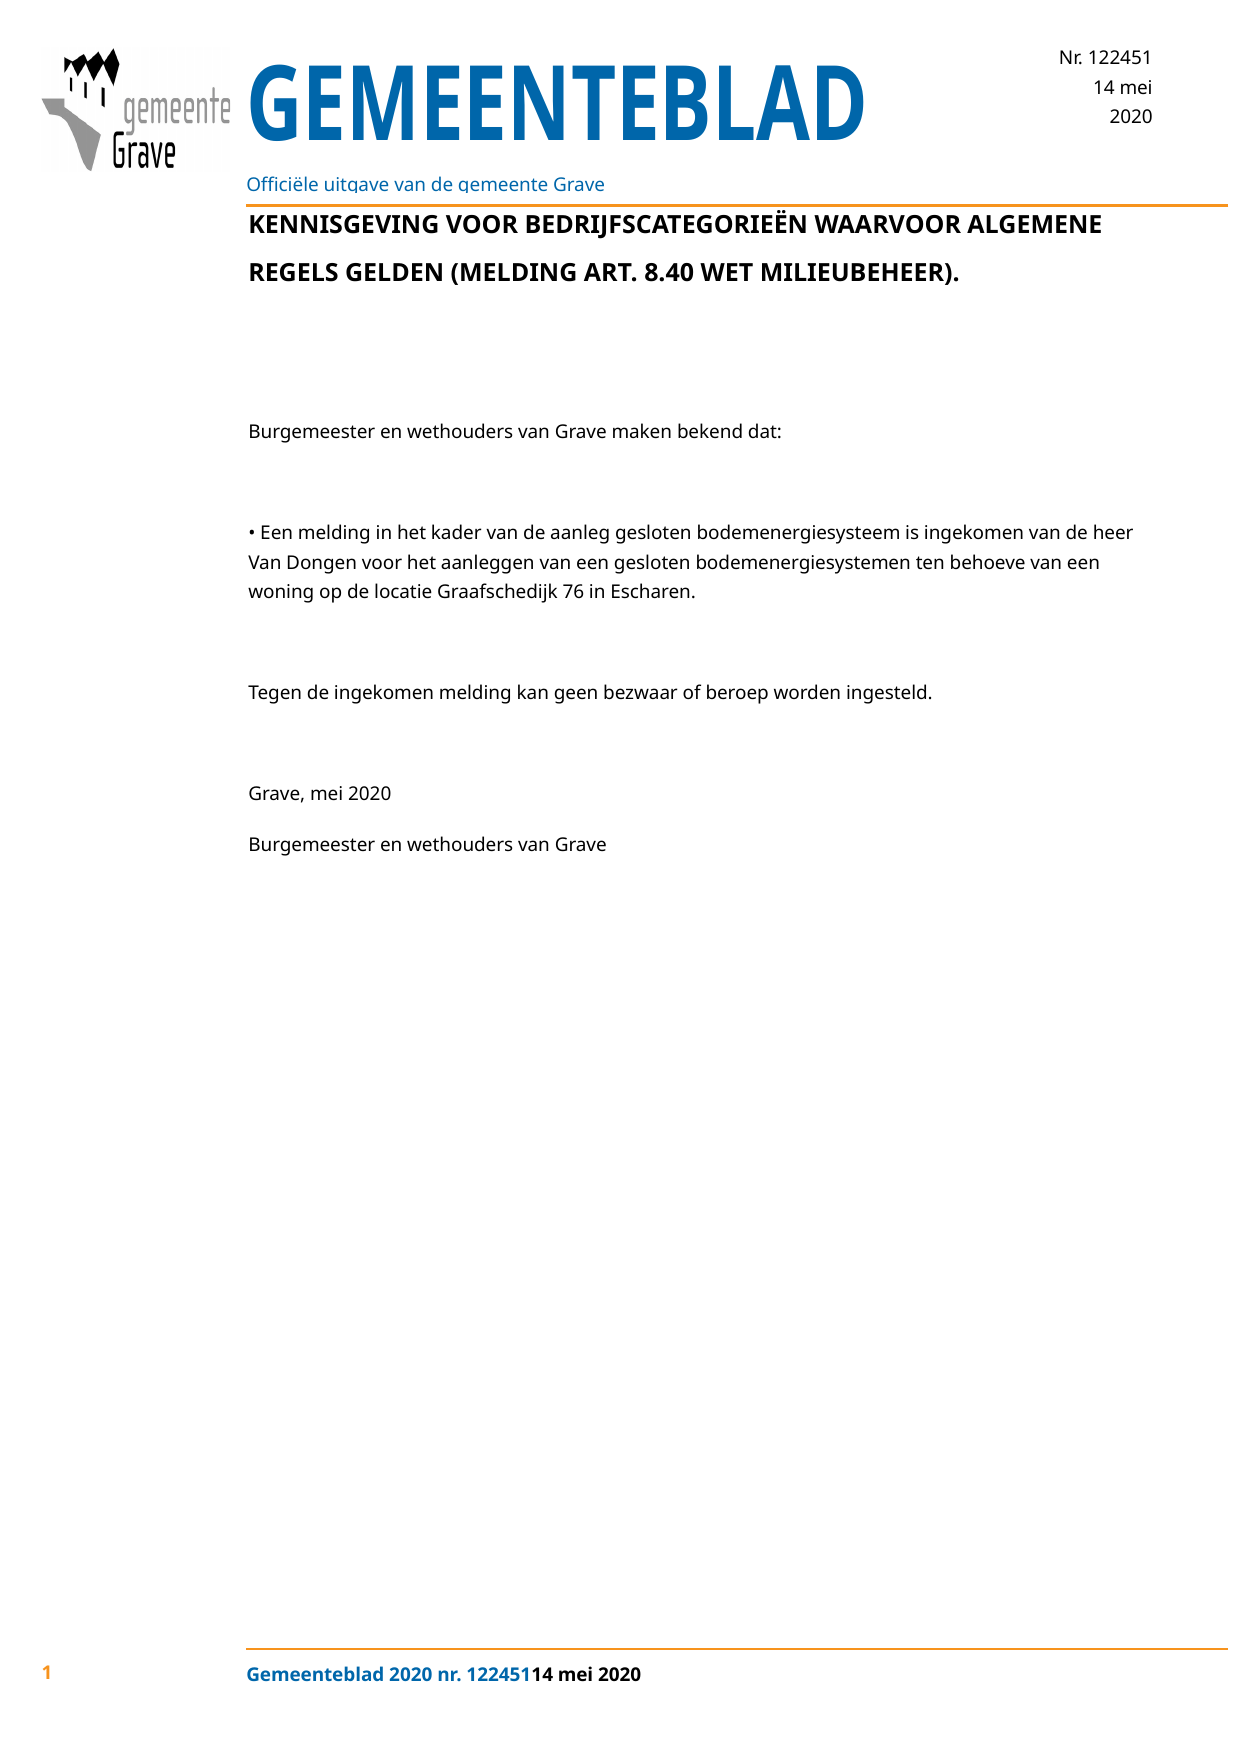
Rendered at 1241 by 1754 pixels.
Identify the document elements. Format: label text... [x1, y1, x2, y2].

text Grave, mei 2020 [248, 780, 1152, 806]
text KENNISGEVING VOOR BEDRIJFSCATEGORIEËN WAARVOOR ALGEMENE REGELS GELDEN (MELDING ART. 8.40 WET MILIEUBEHEER). [248, 207, 1152, 288]
text Tegen de ingekomen melding kan geen bezwaar of beroep worden ingesteld. [248, 679, 1152, 705]
text Burgemeester en wethouders van Grave [248, 831, 1152, 857]
picture [41, 47, 231, 172]
text Burgemeester en wethouders van Grave maken bekend dat: [248, 419, 1152, 444]
text • Een melding in het kader van de aanleg gesloten bodemenergiesysteem is ingekomen van de heer Van Dongen voor het aanleggen van een gesloten bodemenergiesystemen ten behoeve van een woning op de locatie Graafschedijk 76 in Escharen. [248, 519, 1152, 604]
